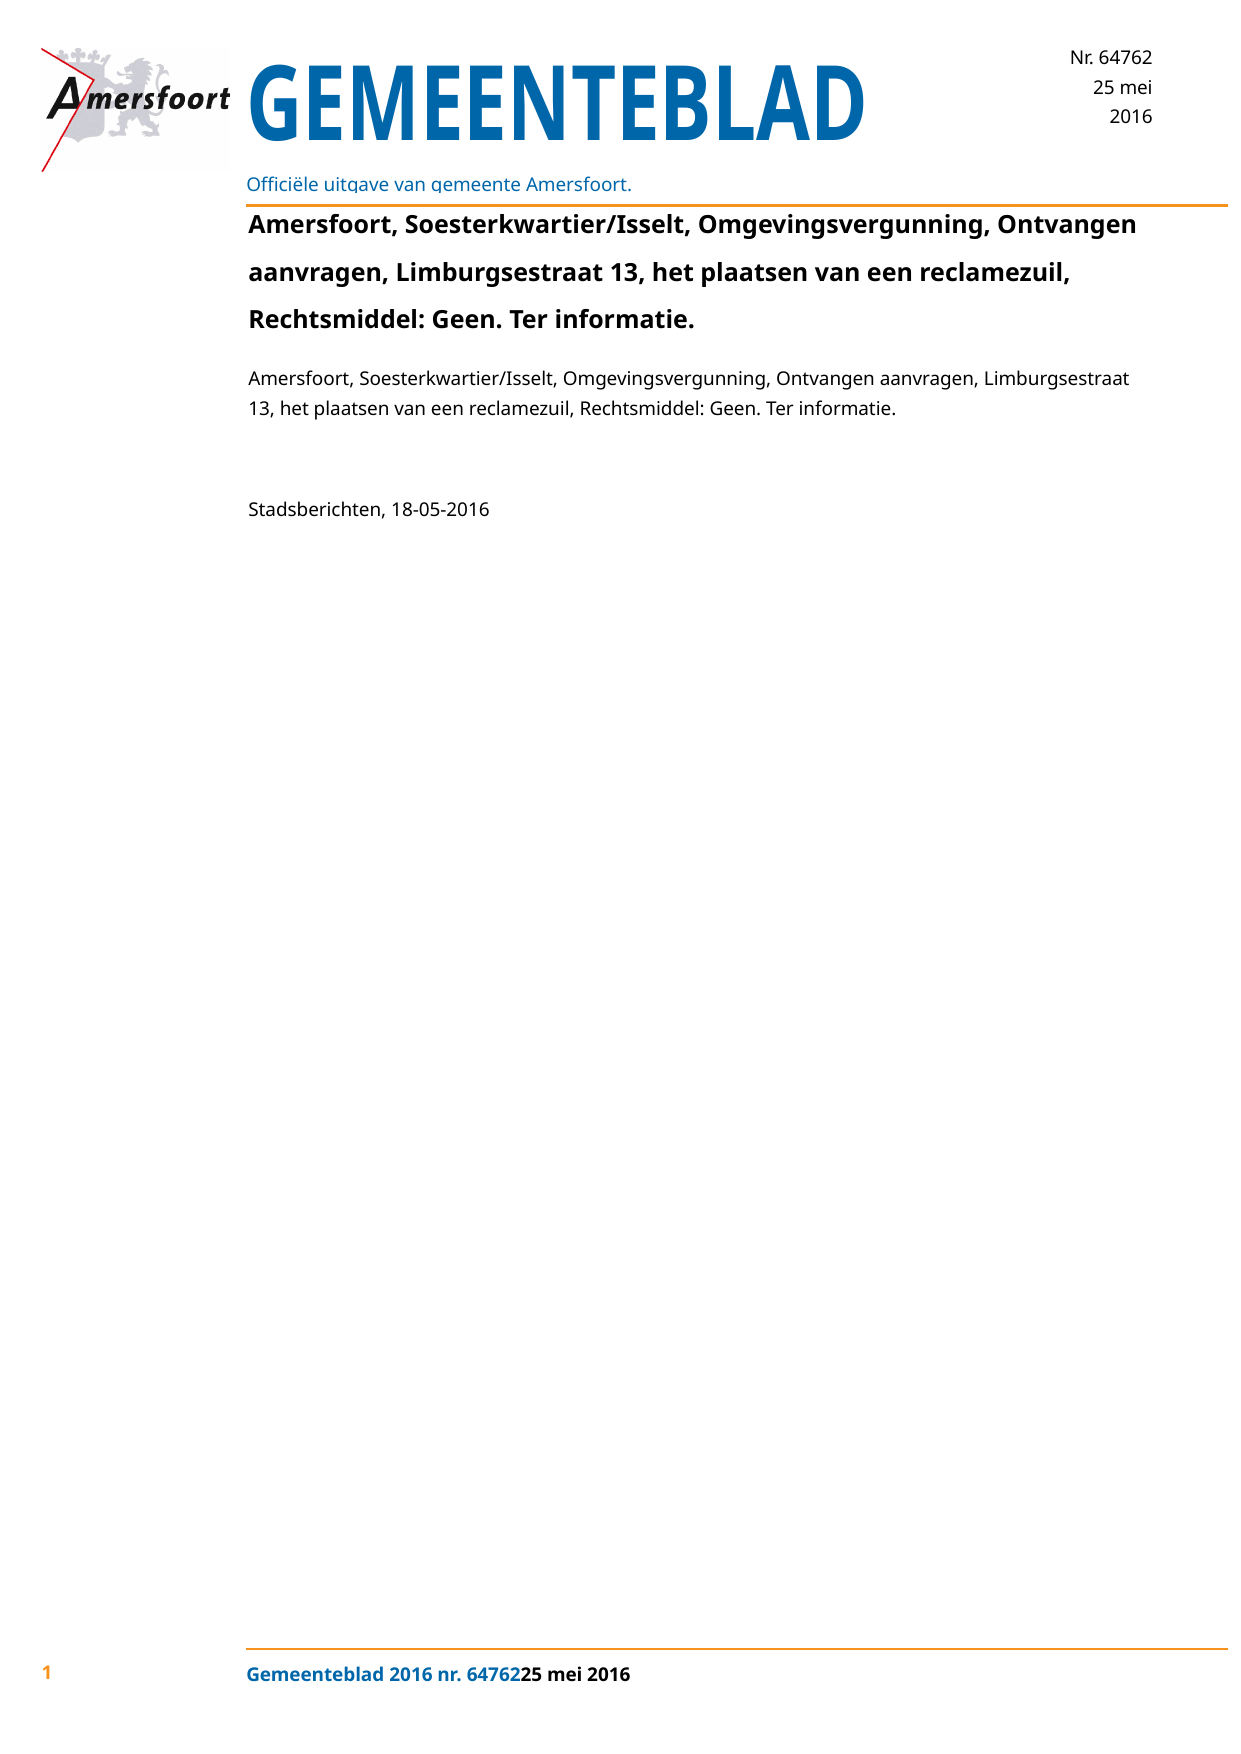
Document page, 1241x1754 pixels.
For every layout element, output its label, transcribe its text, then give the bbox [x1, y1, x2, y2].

picture [41, 47, 231, 172]
text Amersfoort, Soesterkwartier/Isselt, Omgevingsvergunning, Ontvangen aanvragen, Limburgsestraat 13, het plaatsen van een reclamezuil, Rechtsmiddel: Geen. Ter informatie. [248, 366, 1152, 421]
text Stadsberichten, 18-05-2016 [248, 496, 1152, 522]
text Amersfoort, Soesterkwartier/Isselt, Omgevingsvergunning, Ontvangen aanvragen, Limburgsestraat 13, het plaatsen van een reclamezuil, Rechtsmiddel: Geen. Ter informatie. [248, 207, 1152, 336]
